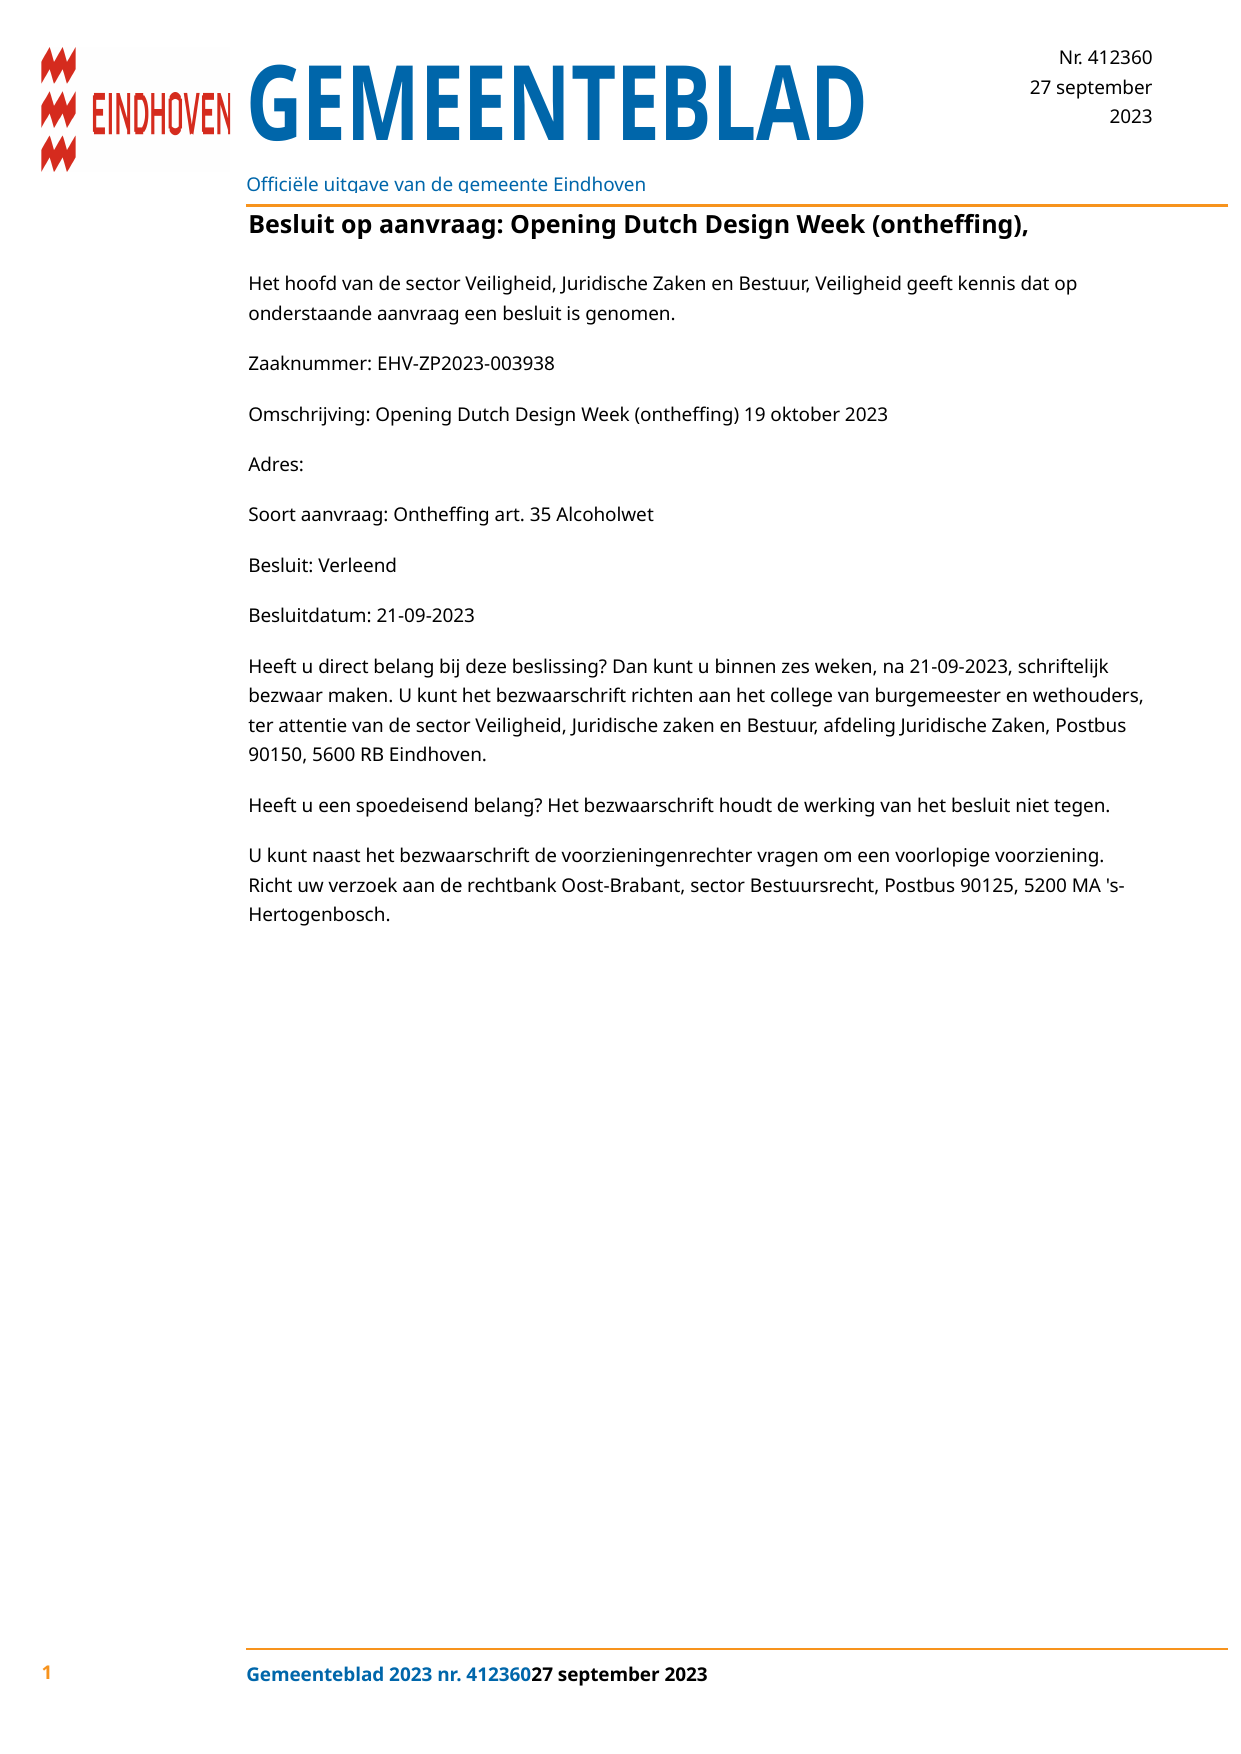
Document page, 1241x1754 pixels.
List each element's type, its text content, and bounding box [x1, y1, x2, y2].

text Adres: [248, 451, 1152, 477]
text Zaaknummer: EHV-ZP2023-003938 [248, 350, 1152, 376]
text Besluit: Verleend [248, 552, 1152, 578]
text Besluit op aanvraag: Opening Dutch Design Week (ontheffing), [248, 207, 1152, 241]
text Het hoofd van de sector Veiligheid, Juridische Zaken en Bestuur, Veiligheid geeft kennis dat op onderstaande aanvraag een besluit is genomen. [248, 270, 1152, 326]
picture [41, 47, 231, 172]
text Soort aanvraag: Ontheffing art. 35 Alcoholwet [248, 502, 1152, 527]
text U kunt naast het bezwaarschrift de voorzieningenrechter vragen om een voorlopige voorziening. Richt uw verzoek aan de rechtbank Oost-Brabant, sector Bestuursrecht, Postbus 90125, 5200 MA 's-Hertogenbosch. [248, 842, 1152, 927]
text Heeft u een spoedeisend belang? Het bezwaarschrift houdt de werking van het besluit niet tegen. [248, 792, 1152, 818]
text Heeft u direct belang bij deze beslissing? Dan kunt u binnen zes weken, na 21-09-2023, schriftelijk bezwaar maken. U kunt het bezwaarschrift richten aan het college van burgemeester en wethouders, ter attentie van de sector Veiligheid, Juridische zaken en Bestuur, afdeling Juridische Zaken, Postbus 90150, 5600 RB Eindhoven. [248, 653, 1152, 767]
text Omschrijving: Opening Dutch Design Week (ontheffing) 19 oktober 2023 [248, 401, 1152, 426]
text Besluitdatum: 21-09-2023 [248, 602, 1152, 628]
